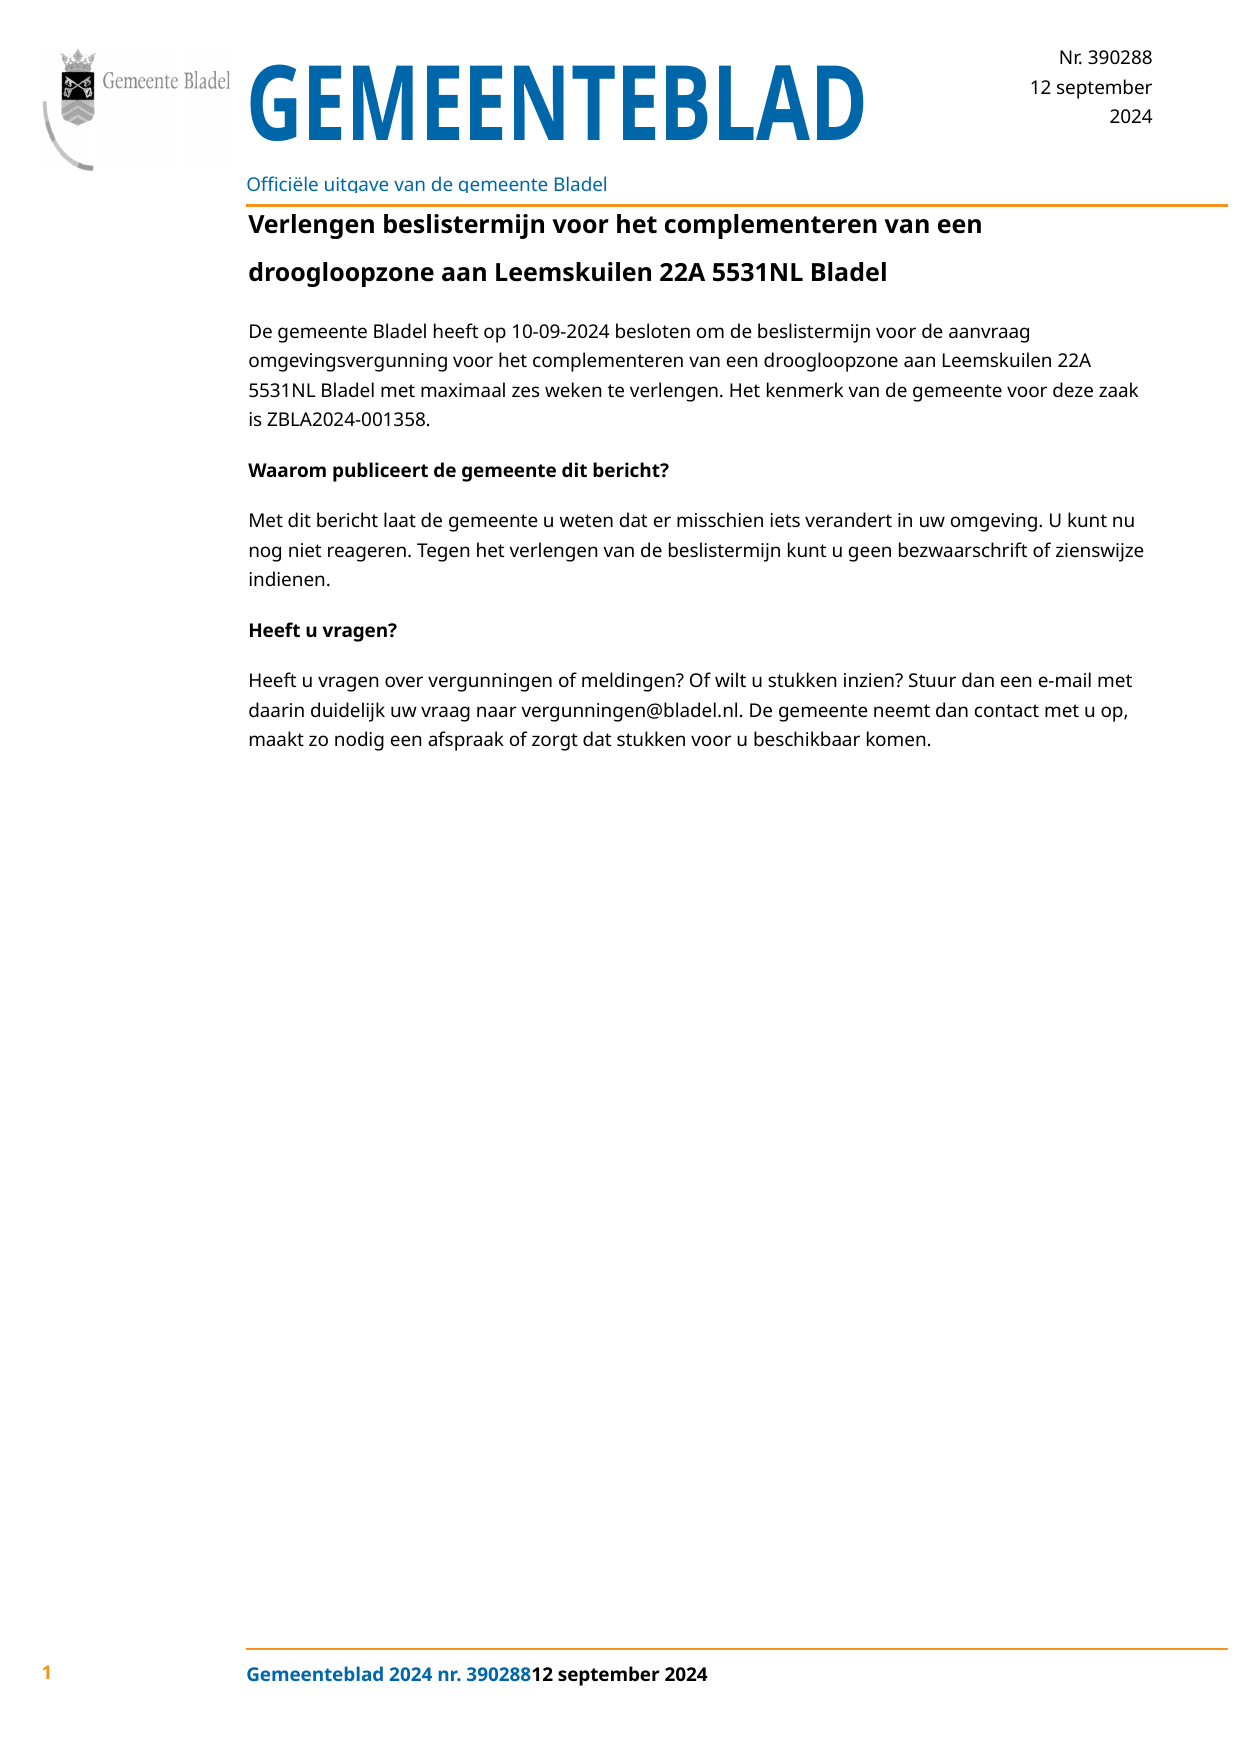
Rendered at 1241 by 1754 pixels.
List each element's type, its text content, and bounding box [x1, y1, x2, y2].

text Waarom publiceert de gemeente dit bericht? [248, 457, 1152, 483]
text Met dit bericht laat de gemeente u weten dat er misschien iets verandert in uw omgeving. U kunt nu nog niet reageren. Tegen het verlengen van de beslistermijn kunt u geen bezwaarschrift of zienswijze indienen. [248, 507, 1152, 592]
text Heeft u vragen over vergunningen of meldingen? Of wilt u stukken inzien? Stuur dan een e-mail met daarin duidelijk uw vraag naar vergunningen@bladel.nl. De gemeente neemt dan contact met u op, maakt zo nodig een afspraak of zorgt dat stukken voor u beschikbaar komen. [248, 667, 1152, 752]
text De gemeente Bladel heeft op 10-09-2024 besloten om de beslistermijn voor de aanvraag omgevingsvergunning voor het complementeren van een droogloopzone aan Leemskuilen 22A 5531NL Bladel met maximaal zes weken te verlengen. Het kenmerk van de gemeente voor deze zaak is ZBLA2024-001358. [248, 318, 1152, 432]
text Heeft u vragen? [248, 617, 1152, 643]
picture [41, 47, 231, 172]
text Verlengen beslistermijn voor het complementeren van een droogloopzone aan Leemskuilen 22A 5531NL Bladel [248, 207, 1152, 288]
